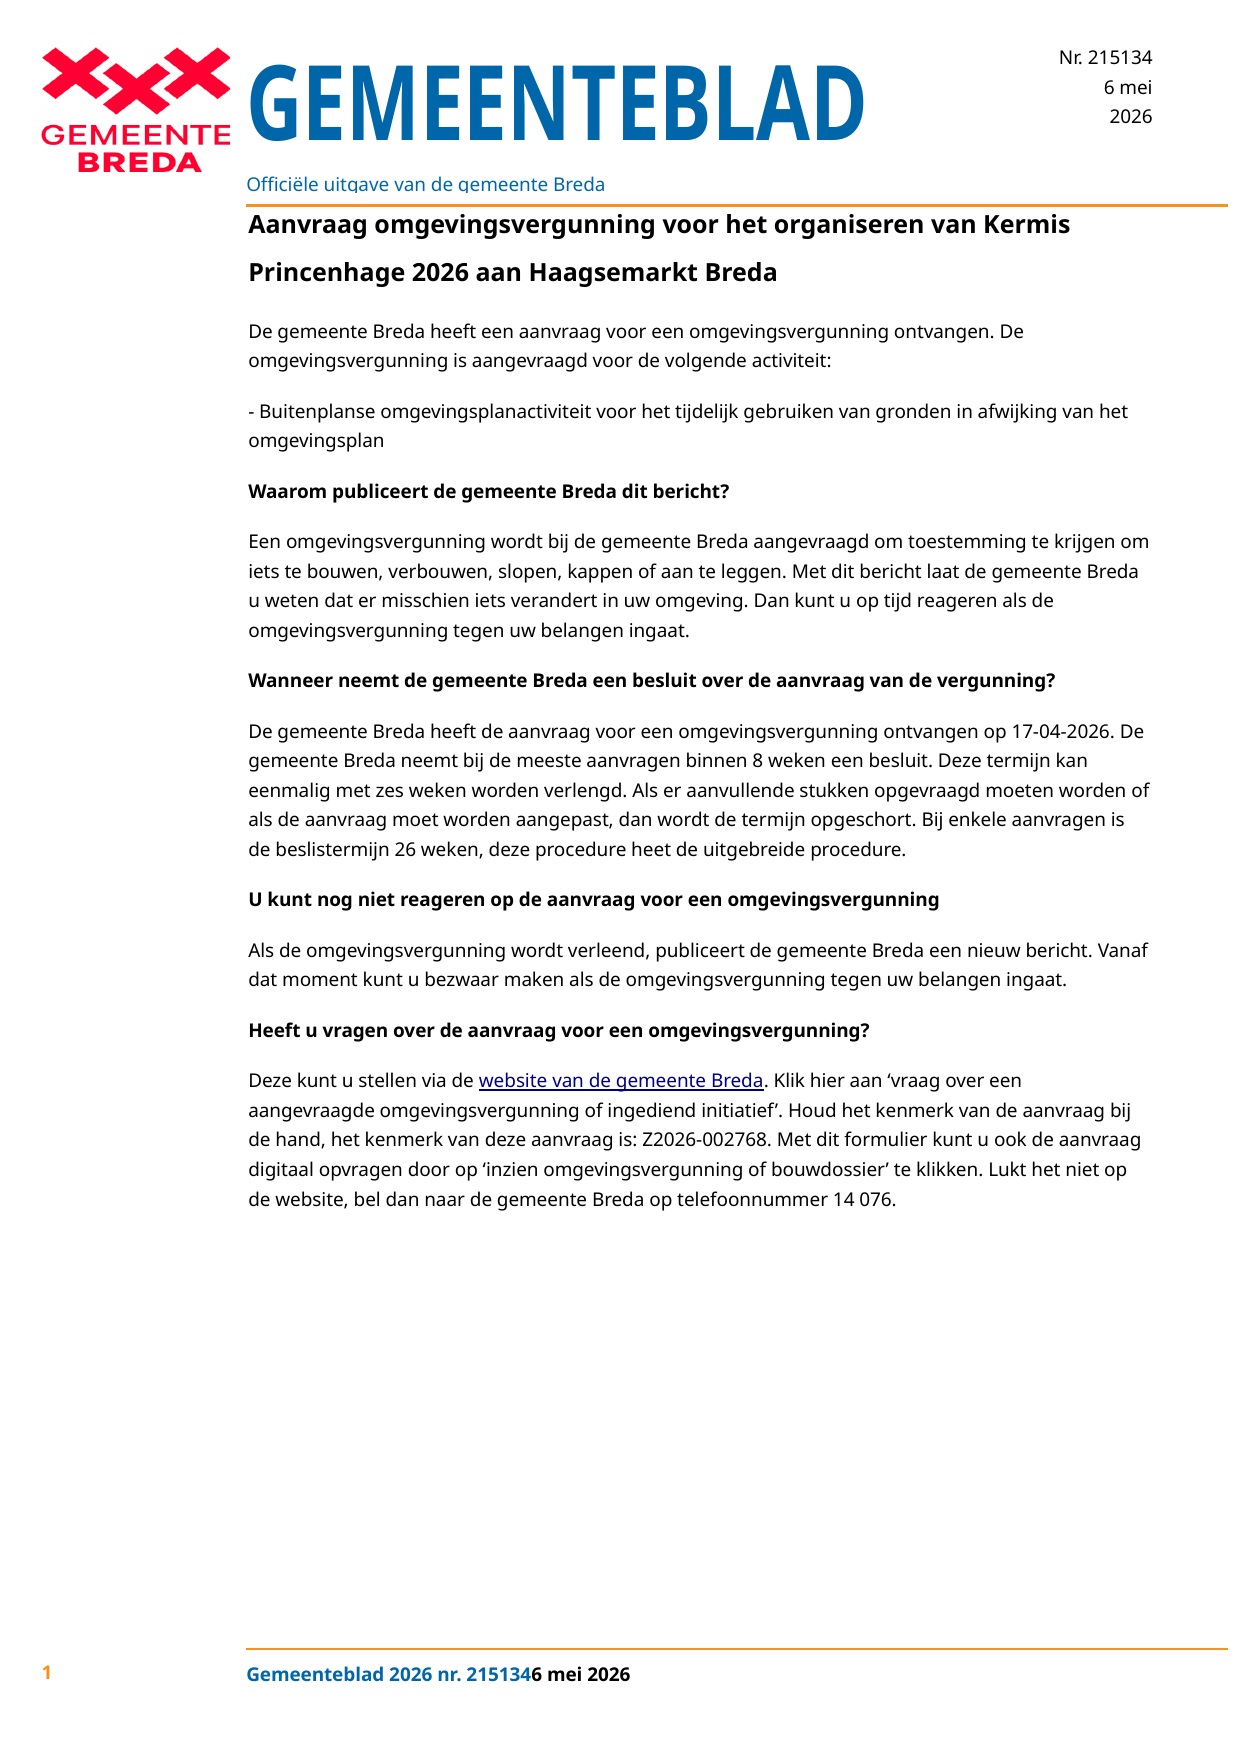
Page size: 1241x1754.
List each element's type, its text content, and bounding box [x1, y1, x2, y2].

text De gemeente Breda heeft een aanvraag voor een omgevingsvergunning ontvangen. De omgevingsvergunning is aangevraagd voor de volgende activiteit: [248, 318, 1152, 373]
text Aanvraag omgevingsvergunning voor het organiseren van Kermis Princenhage 2026 aan Haagsemarkt Breda [248, 207, 1152, 288]
text U kunt nog niet reageren op de aanvraag voor een omgevingsvergunning [248, 887, 1152, 912]
text Als de omgevingsvergunning wordt verleend, publiceert de gemeente Breda een nieuw bericht. Vanaf dat moment kunt u bezwaar maken als de omgevingsvergunning tegen uw belangen ingaat. [248, 937, 1152, 992]
text Waarom publiceert de gemeente Breda dit bericht? [248, 478, 1152, 504]
text Deze kunt u stellen via de website van de gemeente Breda. Klik hier aan ‘vraag over een aangevraagde omgevingsvergunning of ingediend initiatief’. Houd het kenmerk van de aanvraag bij de hand, het kenmerk van deze aanvraag is: Z2026-002768. Met dit formulier kunt u ook de aanvraag digitaal opvragen door op ‘inzien omgevingsvergunning of bouwdossier’ te klikken. Lukt het niet op de website, bel dan naar de gemeente Breda op telefoonnummer 14 076. [248, 1067, 1152, 1212]
text - Buitenplanse omgevingsplanactiviteit voor het tijdelijk gebruiken van gronden in afwijking van het omgevingsplan [248, 398, 1152, 453]
picture [41, 47, 231, 172]
text De gemeente Breda heeft de aanvraag voor een omgevingsvergunning ontvangen op 17-04-2026. De gemeente Breda neemt bij de meeste aanvragen binnen 8 weken een besluit. Deze termijn kan eenmalig met zes weken worden verlengd. Als er aanvullende stukken opgevraagd moeten worden of als de aanvraag moet worden aangepast, dan wordt de termijn opgeschort. Bij enkele aanvragen is de beslistermijn 26 weken, deze procedure heet de uitgebreide procedure. [248, 718, 1152, 862]
text Heeft u vragen over de aanvraag voor een omgevingsvergunning? [248, 1017, 1152, 1043]
text Wanneer neemt de gemeente Breda een besluit over de aanvraag van de vergunning? [248, 667, 1152, 693]
text Een omgevingsvergunning wordt bij de gemeente Breda aangevraagd om toestemming te krijgen om iets te bouwen, verbouwen, slopen, kappen of aan te leggen. Met dit bericht laat de gemeente Breda u weten dat er misschien iets verandert in uw omgeving. Dan kunt u op tijd reageren als de omgevingsvergunning tegen uw belangen ingaat. [248, 528, 1152, 643]
